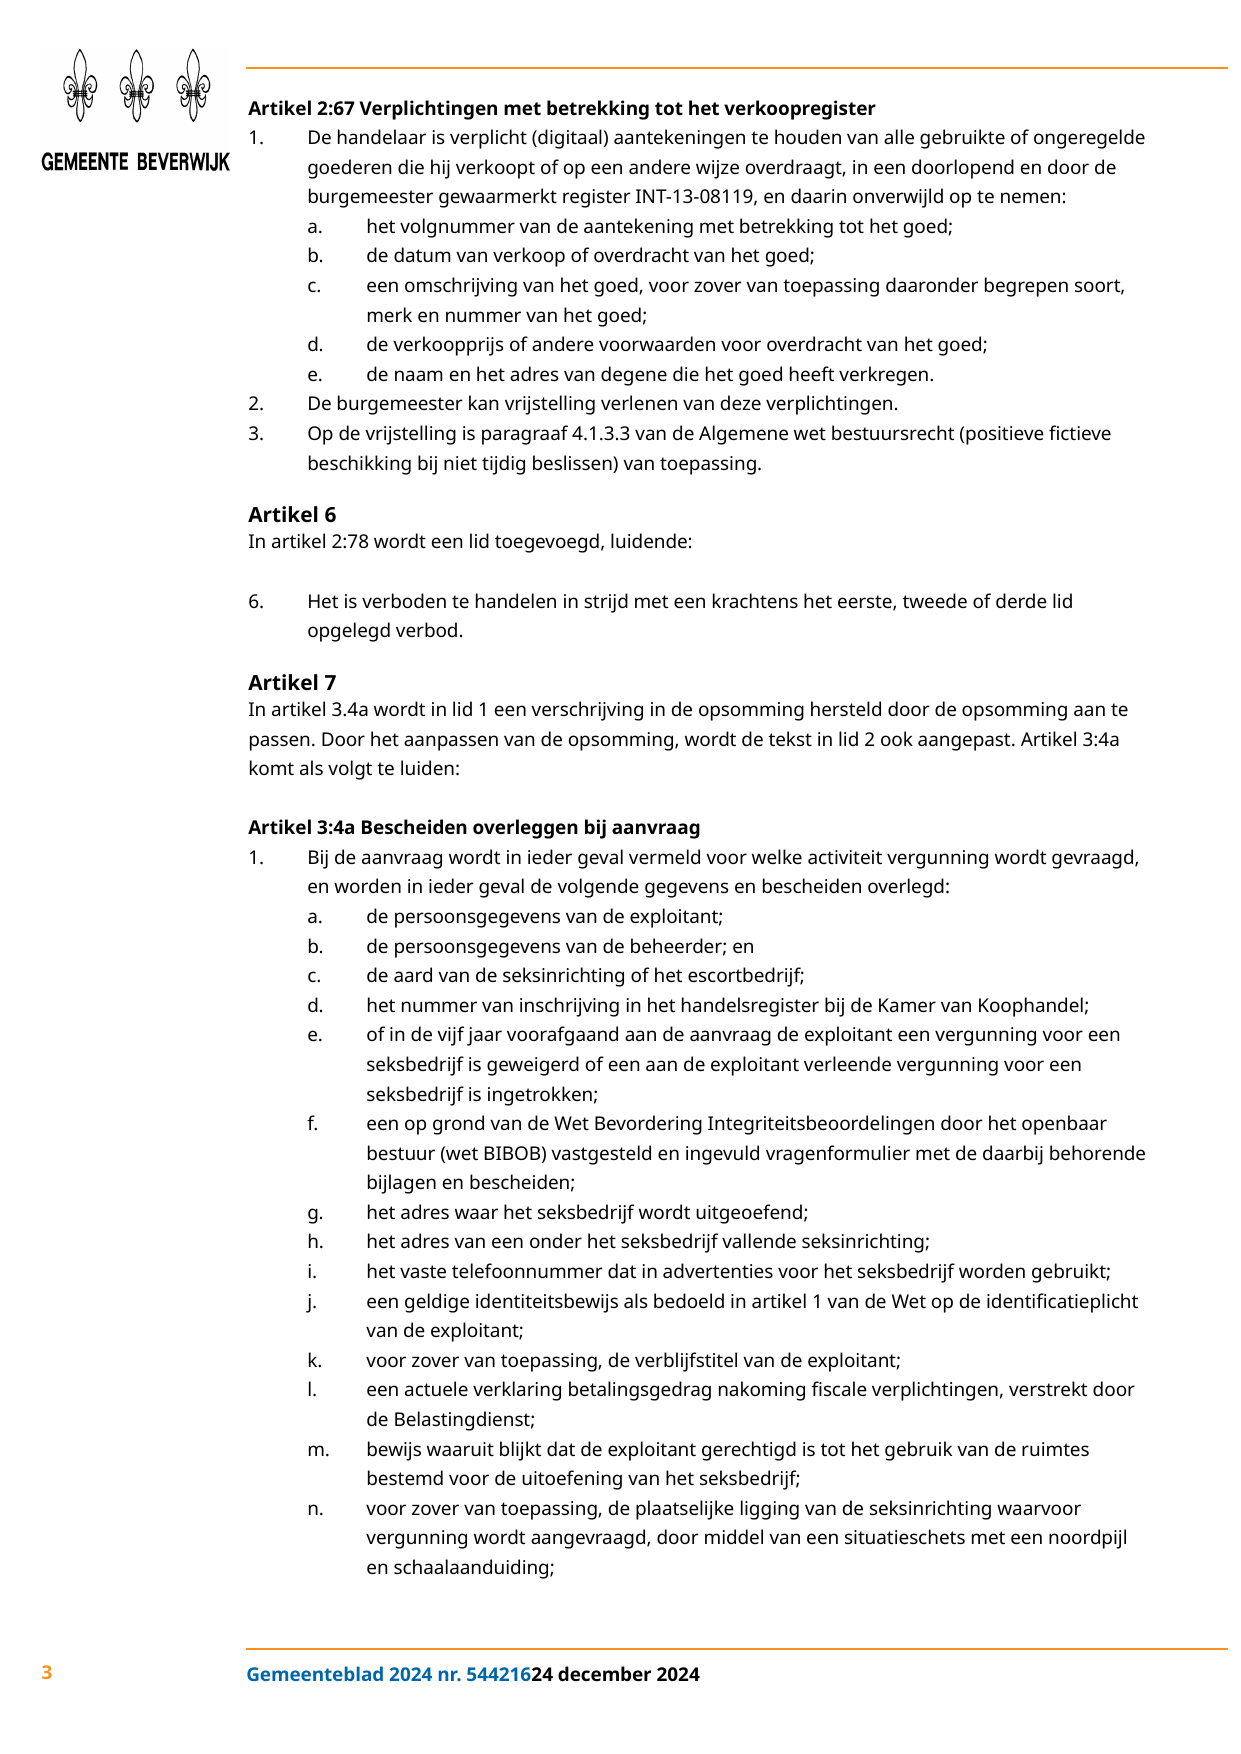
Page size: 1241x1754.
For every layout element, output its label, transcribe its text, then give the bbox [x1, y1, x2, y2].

list de datum van verkoop of overdracht van het goed; [307, 243, 1152, 268]
list de persoonsgegevens van de beheerder; en [307, 933, 1152, 959]
list bewijs waaruit blijkt dat de exploitant gerechtigd is tot het gebruik van de ruimtes bestemd voor de uitoefening van het seksbedrijf; [307, 1436, 1152, 1491]
list Bij de aanvraag wordt in ieder geval vermeld voor welke activiteit vergunning wordt gevraagd, en worden in ieder geval de volgende gegevens en bescheiden overlegd: [248, 844, 1152, 899]
text In artikel 2:78 wordt een lid toegevoegd, luidende: [248, 529, 1152, 554]
text Artikel 6 [248, 500, 1152, 529]
list het nummer van inschrijving in het handelsregister bij de Kamer van Koophandel; [307, 992, 1152, 1018]
list het adres waar het seksbedrijf wordt uitgeoefend; [307, 1199, 1152, 1225]
list de naam en het adres van degene die het goed heeft verkregen. [307, 361, 1152, 387]
list het adres van een onder het seksbedrijf vallende seksinrichting; [307, 1229, 1152, 1254]
list Op de vrijstelling is paragraaf 4.1.3.3 van de Algemene wet bestuursrecht (positieve fictieve beschikking bij niet tijdig beslissen) van toepassing. [248, 420, 1152, 476]
text Artikel 2:67 Verplichtingen met betrekking tot het verkoopregister [248, 95, 1152, 121]
list De handelaar is verplicht (digitaal) aantekeningen te houden van alle gebruikte of ongeregelde goederen die hij verkoopt of op een andere wijze overdraagt, in een doorlopend en door de burgemeester gewaarmerkt register INT-13-08119, en daarin onverwijld op te nemen: [248, 124, 1152, 209]
list Het is verboden te handelen in strijd met een krachtens het eerste, tweede of derde lid opgelegd verbod. [248, 588, 1152, 643]
list voor zover van toepassing, de plaatselijke ligging van de seksinrichting waarvoor vergunning wordt aangevraagd, door middel van een situatieschets met een noordpijl en schaalaanduiding; [307, 1495, 1152, 1580]
list de verkoopprijs of andere voorwaarden voor overdracht van het goed; [307, 331, 1152, 357]
list de persoonsgegevens van de exploitant; [307, 903, 1152, 929]
list een op grond van de Wet Bevordering Integriteitsbeoordelingen door het openbaar bestuur (wet BIBOB) vastgesteld en ingevuld vragenformulier met de daarbij behorende bijlagen en bescheiden; [307, 1110, 1152, 1195]
list De burgemeester kan vrijstelling verlenen van deze verplichtingen. [248, 391, 1152, 416]
picture [41, 47, 231, 172]
list de aard van de seksinrichting of het escortbedrijf; [307, 962, 1152, 988]
list een omschrijving van het goed, voor zover van toepassing daaronder begrepen soort, merk en nummer van het goed; [307, 272, 1152, 328]
text In artikel 3.4a wordt in lid 1 een verschrijving in de opsomming hersteld door de opsomming aan te passen. Door het aanpassen van de opsomming, wordt de tekst in lid 2 ook aangepast. Artikel 3:4a komt als volgt te luiden: [248, 696, 1152, 781]
list het vaste telefoonnummer dat in advertenties voor het seksbedrijf worden gebruikt; [307, 1258, 1152, 1284]
list het volgnummer van de aantekening met betrekking tot het goed; [307, 213, 1152, 239]
list voor zover van toepassing, de verblijfstitel van de exploitant; [307, 1347, 1152, 1373]
list een actuele verklaring betalingsgedrag nakoming fiscale verplichtingen, verstrekt door de Belastingdienst; [307, 1377, 1152, 1432]
list of in de vijf jaar voorafgaand aan de aanvraag de exploitant een vergunning voor een seksbedrijf is geweigerd of een aan de exploitant verleende vergunning voor een seksbedrijf is ingetrokken; [307, 1022, 1152, 1107]
list een geldige identiteitsbewijs als bedoeld in artikel 1 van de Wet op de identificatieplicht van de exploitant; [307, 1288, 1152, 1343]
text Artikel 7 [248, 668, 1152, 696]
text Artikel 3:4a Bescheiden overleggen bij aanvraag [248, 814, 1152, 840]
